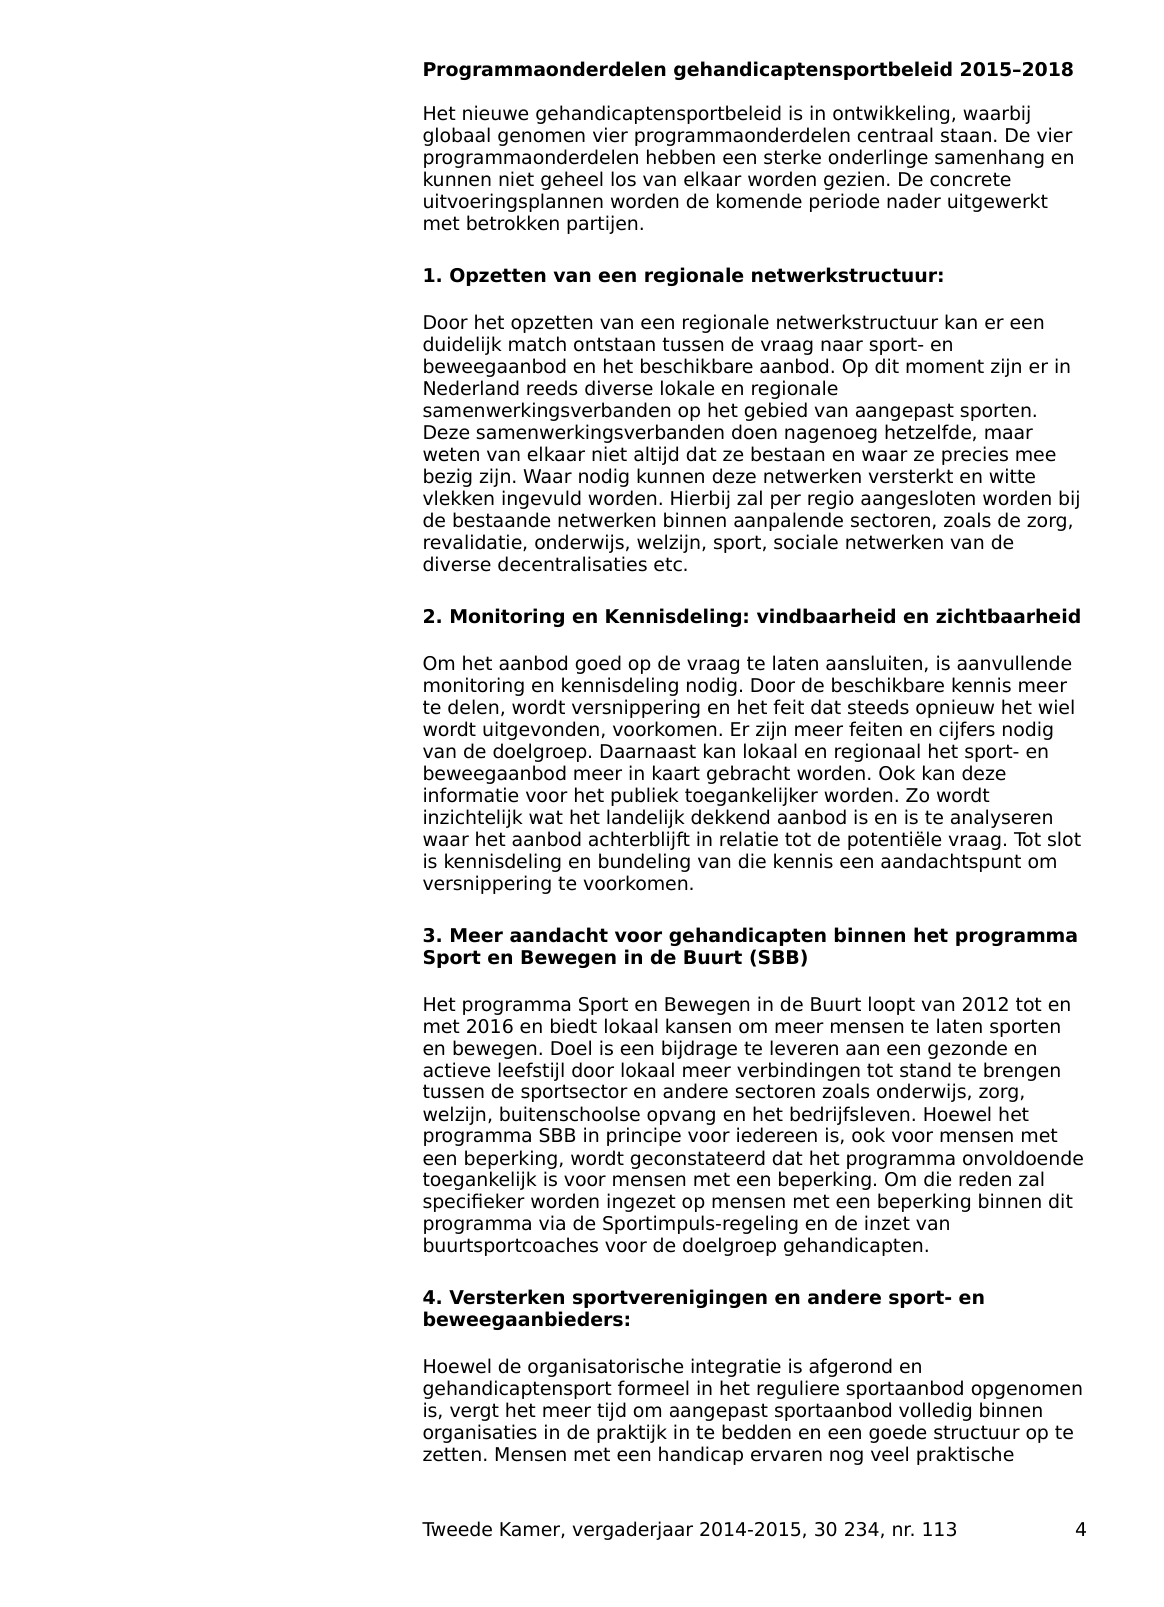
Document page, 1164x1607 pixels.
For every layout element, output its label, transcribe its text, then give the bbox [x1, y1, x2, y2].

subtitle Programmaonderdelen gehandicaptensportbeleid 2015–2018 [422, 59, 1087, 81]
text Door het opzetten van een regionale netwerkstructuur kan er een duidelijk match ontstaan tussen de vraag naar sport- en beweegaanbod en het beschikbare aanbod. Op dit moment zijn er in Nederland reeds diverse lokale en regionale samenwerkingsverbanden op het gebied van aangepast sporten. Deze samenwerkingsverbanden doen nagenoeg hetzelfde, maar weten van elkaar niet altijd dat ze bestaan en waar ze precies mee bezig zijn. Waar nodig kunnen deze netwerken versterkt en witte vlekken ingevuld worden. Hierbij zal per regio aangesloten worden bij de bestaande netwerken binnen aanpalende sectoren, zoals de zorg, revalidatie, onderwijs, welzijn, sport, sociale netwerken van de diverse decentralisaties etc. [422, 312, 1087, 576]
subtitle 1. Opzetten van een regionale netwerkstructuur: [422, 265, 1087, 287]
subtitle 3. Meer aandacht voor gehandicapten binnen het programma Sport en Bewegen in de Buurt (SBB) [422, 924, 1087, 968]
subtitle 2. Monitoring en Kennisdeling: vindbaarheid en zichtbaarheid [422, 606, 1087, 628]
text Om het aanbod goed op de vraag te laten aansluiten, is aanvullende monitoring en kennisdeling nodig. Door de beschikbare kennis meer te delen, wordt versnippering en het feit dat steeds opnieuw het wiel wordt uitgevonden, voorkomen. Er zijn meer feiten en cijfers nodig van de doelgroep. Daarnaast kan lokaal en regionaal het sport- en beweegaanbod meer in kaart gebracht worden. Ook kan deze informatie voor het publiek toegankelijker worden. Zo wordt inzichtelijk wat het landelijk dekkend aanbod is en is te analyseren waar het aanbod achterblijft in relatie tot de potentiële vraag. Tot slot is kennisdeling en bundeling van die kennis een aandachtspunt om versnippering te voorkomen. [422, 653, 1087, 894]
text Het nieuwe gehandicaptensportbeleid is in ontwikkeling, waarbij globaal genomen vier programmaonderdelen centraal staan. De vier programmaonderdelen hebben een sterke onderlinge samenhang en kunnen niet geheel los van elkaar worden gezien. De concrete uitvoeringsplannen worden de komende periode nader uitgewerkt met betrokken partijen. [422, 103, 1087, 235]
subtitle 4. Versterken sportverenigingen en andere sport- en beweegaanbieders: [422, 1287, 1087, 1331]
text Hoewel de organisatorische integratie is afgerond en gehandicaptensport formeel in het reguliere sportaanbod opgenomen is, vergt het meer tijd om aangepast sportaanbod volledig binnen organisaties in de praktijk in te bedden en een goede structuur op te zetten. Mensen met een handicap ervaren nog veel praktische [422, 1356, 1087, 1466]
text Het programma Sport en Bewegen in de Buurt loopt van 2012 tot en met 2016 en biedt lokaal kansen om meer mensen te laten sporten en bewegen. Doel is een bijdrage te leveren aan een gezonde en actieve leefstijl door lokaal meer verbindingen tot stand te brengen tussen de sportsector en andere sectoren zoals onderwijs, zorg, welzijn, buitenschoolse opvang en het bedrijfsleven. Hoewel het programma SBB in principe voor iedereen is, ook voor mensen met een beperking, wordt geconstateerd dat het programma onvoldoende toegankelijk is voor mensen met een beperking. Om die reden zal specifieker worden ingezet op mensen met een beperking binnen dit programma via de Sportimpuls-regeling en de inzet van buurtsportcoaches voor de doelgroep gehandicapten. [422, 993, 1087, 1257]
